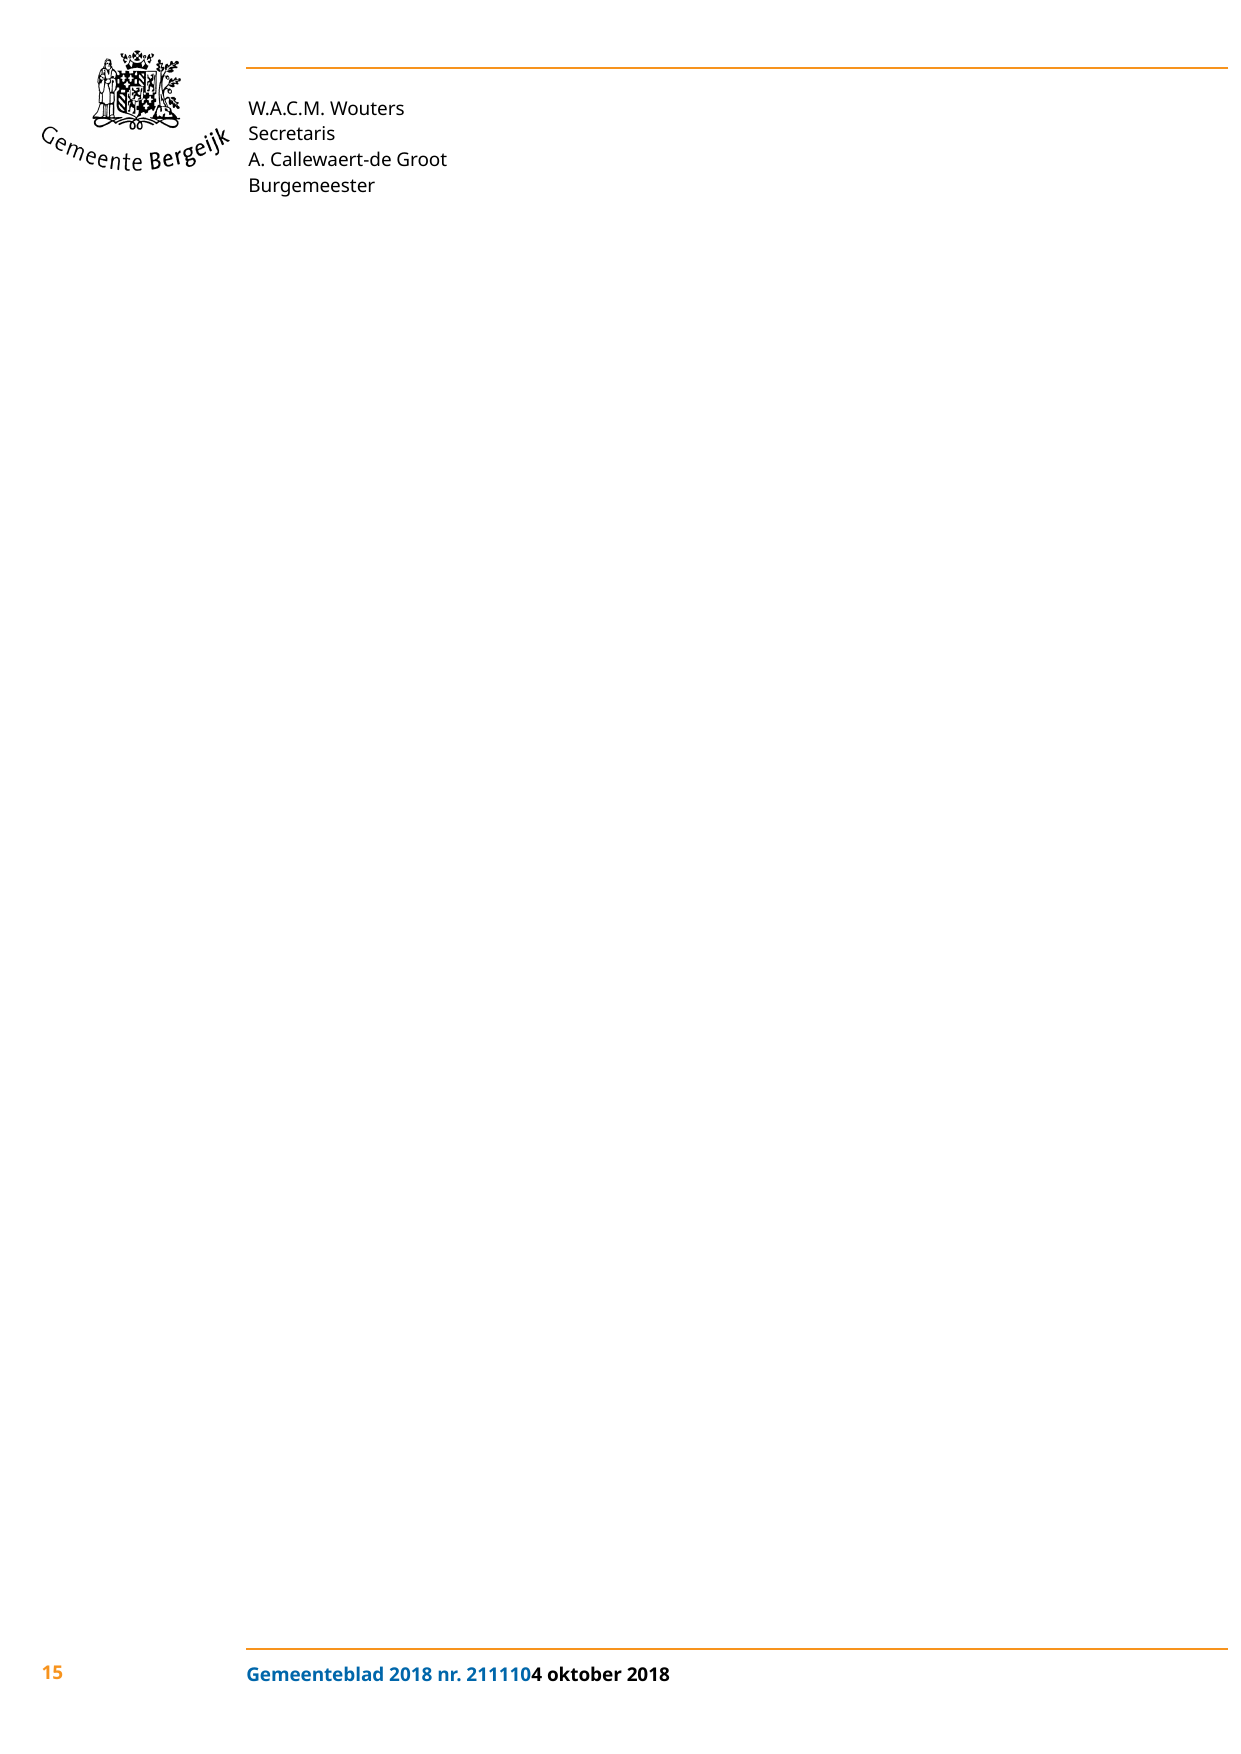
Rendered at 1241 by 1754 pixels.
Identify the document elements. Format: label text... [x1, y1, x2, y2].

text Secretaris [248, 121, 1152, 146]
text W.A.C.M. Wouters [248, 95, 1152, 121]
text Burgemeester [248, 172, 1152, 198]
picture [41, 47, 231, 172]
text A. Callewaert-de Groot [248, 146, 1152, 172]
